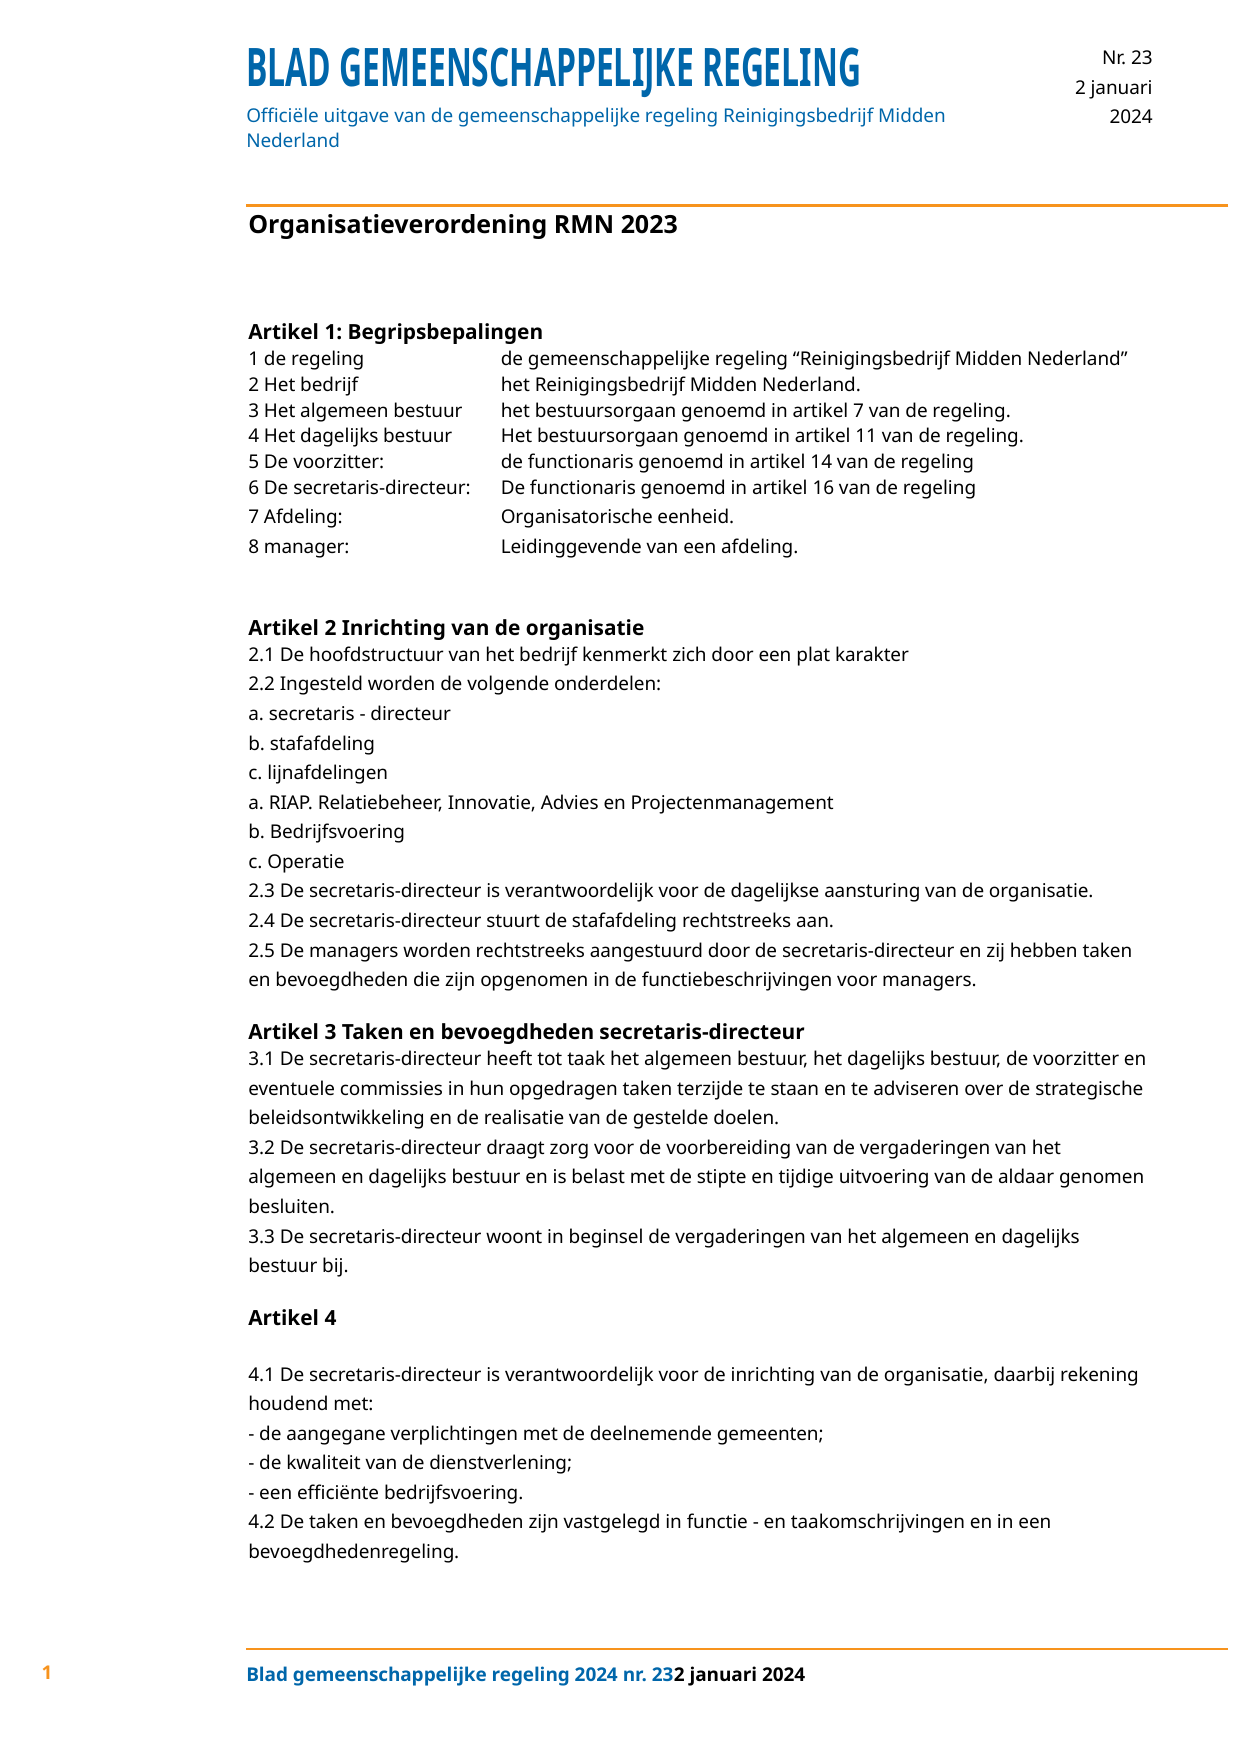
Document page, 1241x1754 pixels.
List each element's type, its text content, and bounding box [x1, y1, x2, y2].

table_cell 4 Het dagelijks bestuur [248, 423, 501, 448]
text - de aangegane verplichtingen met de deelnemende gemeenten; [248, 1420, 1152, 1446]
text b. stafafdeling [248, 730, 1152, 756]
table_cell het bestuursorgaan genoemd in artikel 7 van de regeling. [501, 397, 1152, 423]
text a. secretaris - directeur [248, 700, 1152, 726]
text 4.2 De taken en bevoegdheden zijn vastgelegd in functie - en taakomschrijvingen en in een bevoegdhedenregeling. [248, 1509, 1152, 1564]
picture [41, 47, 231, 172]
table_header de gemeenschappelijke regeling “Reinigingsbedrijf Midden Nederland” [501, 345, 1152, 371]
text Artikel 4 [248, 1303, 1152, 1331]
table_cell 6 De secretaris-directeur: 7 Afdeling: 8 manager: [248, 474, 501, 588]
table_cell 2 Het bedrijf [248, 371, 501, 397]
text 2.2 Ingesteld worden de volgende onderdelen: [248, 671, 1152, 696]
table_cell 3 Het algemeen bestuur [248, 397, 501, 423]
text c. Operatie [248, 848, 1152, 874]
table_cell De functionaris genoemd in artikel 16 van de regeling Organisatorische eenheid. Leidinggevende van een afdeling. [501, 474, 1152, 588]
table_header 1 de regeling [248, 345, 501, 371]
text 4.1 De secretaris-directeur is verantwoordelijk voor de inrichting van de organisatie, daarbij rekening houdend met: [248, 1361, 1152, 1416]
text a. RIAP. Relatiebeheer, Innovatie, Advies en Projectenmanagement [248, 789, 1152, 815]
text 3.3 De secretaris-directeur woont in beginsel de vergaderingen van het algemeen en dagelijks bestuur bij. [248, 1223, 1152, 1278]
text 2.5 De managers worden rechtstreeks aangestuurd door de secretaris-directeur en zij hebben taken en bevoegdheden die zijn opgenomen in de functiebeschrijvingen voor managers. [248, 937, 1152, 992]
text Organisatieverordening RMN 2023 [248, 207, 1152, 241]
text b. Bedrijfsvoering [248, 818, 1152, 844]
text Artikel 2 Inrichting van de organisatie [248, 613, 1152, 641]
text Artikel 1: Begripsbepalingen [248, 317, 1152, 345]
text 2.4 De secretaris-directeur stuurt de stafafdeling rechtstreeks aan. [248, 907, 1152, 933]
table_cell 5 De voorzitter: [248, 448, 501, 474]
text 2.3 De secretaris-directeur is verantwoordelijk voor de dagelijkse aansturing van de organisatie. [248, 878, 1152, 903]
text Artikel 3 Taken en bevoegdheden secretaris-directeur [248, 1017, 1152, 1045]
table_cell de functionaris genoemd in artikel 14 van de regeling [501, 448, 1152, 474]
table_cell het Reinigingsbedrijf Midden Nederland. [501, 371, 1152, 397]
text 3.1 De secretaris-directeur heeft tot taak het algemeen bestuur, het dagelijks bestuur, de voorzitter en eventuele commissies in hun opgedragen taken terzijde te staan en te adviseren over de strategische beleidsontwikkeling en de realisatie van de gestelde doelen. [248, 1045, 1152, 1130]
text 3.2 De secretaris-directeur draagt zorg voor de voorbereiding van de vergaderingen van het algemeen en dagelijks bestuur en is belast met de stipte en tijdige uitvoering van de aldaar genomen besluiten. [248, 1134, 1152, 1219]
table_cell Het bestuursorgaan genoemd in artikel 11 van de regeling. [501, 423, 1152, 448]
text 2.1 De hoofdstructuur van het bedrijf kenmerkt zich door een plat karakter [248, 641, 1152, 667]
text c. lijnafdelingen [248, 759, 1152, 785]
text - de kwaliteit van de dienstverlening; [248, 1449, 1152, 1475]
text - een efficiënte bedrijfsvoering. [248, 1479, 1152, 1505]
